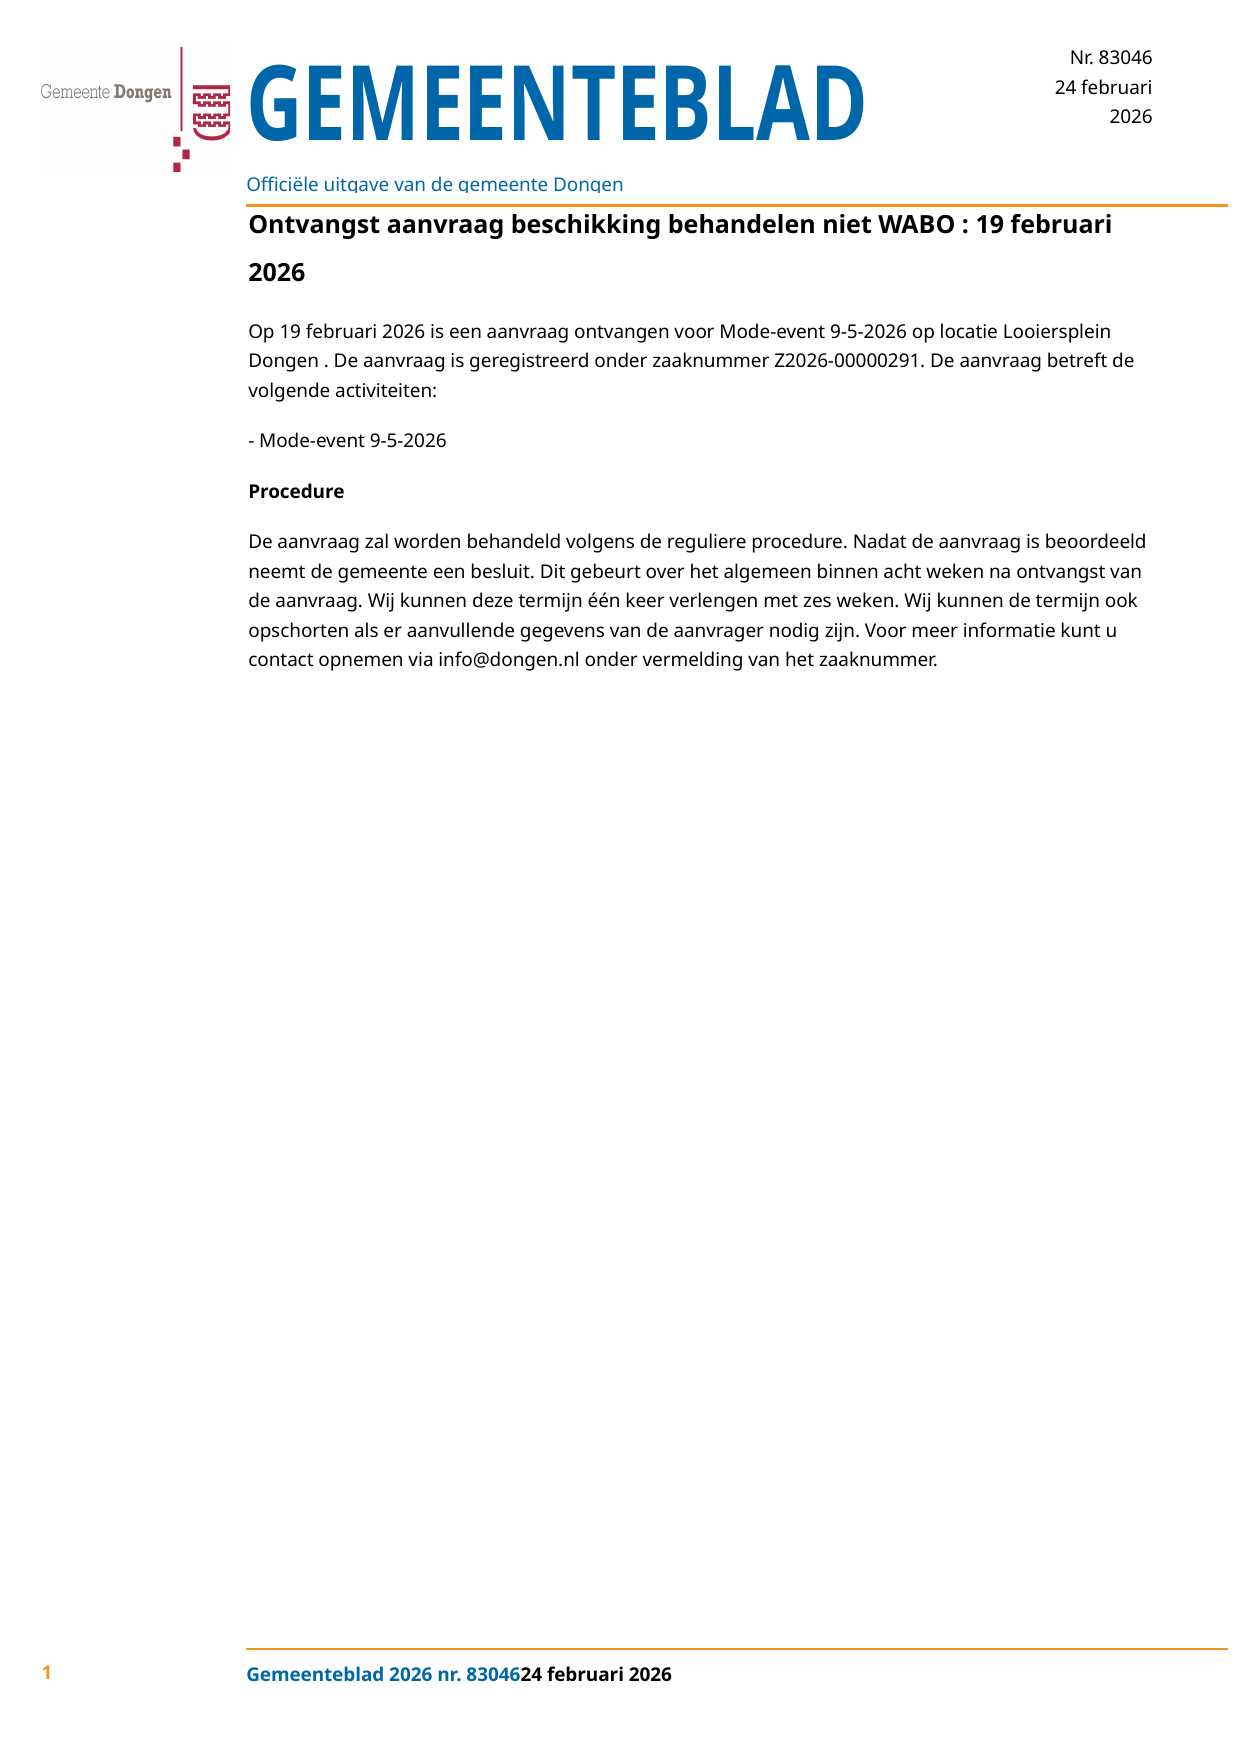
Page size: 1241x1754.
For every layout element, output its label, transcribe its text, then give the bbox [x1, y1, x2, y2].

text Procedure [248, 478, 1152, 504]
text - Mode-event 9-5-2026 [248, 427, 1152, 453]
text De aanvraag zal worden behandeld volgens de reguliere procedure. Nadat de aanvraag is beoordeeld neemt de gemeente een besluit. Dit gebeurt over het algemeen binnen acht weken na ontvangst van de aanvraag. Wij kunnen deze termijn één keer verlengen met zes weken. Wij kunnen de termijn ook opschorten als er aanvullende gegevens van de aanvrager nodig zijn. Voor meer informatie kunt u contact opnemen via info@dongen.nl onder vermelding van het zaaknummer. [248, 528, 1152, 672]
picture [41, 47, 231, 172]
text Ontvangst aanvraag beschikking behandelen niet WABO : 19 februari 2026 [248, 207, 1152, 288]
text Op 19 februari 2026 is een aanvraag ontvangen voor Mode-event 9-5-2026 op locatie Looiersplein Dongen . De aanvraag is geregistreerd onder zaaknummer Z2026-00000291. De aanvraag betreft de volgende activiteiten: [248, 318, 1152, 403]
